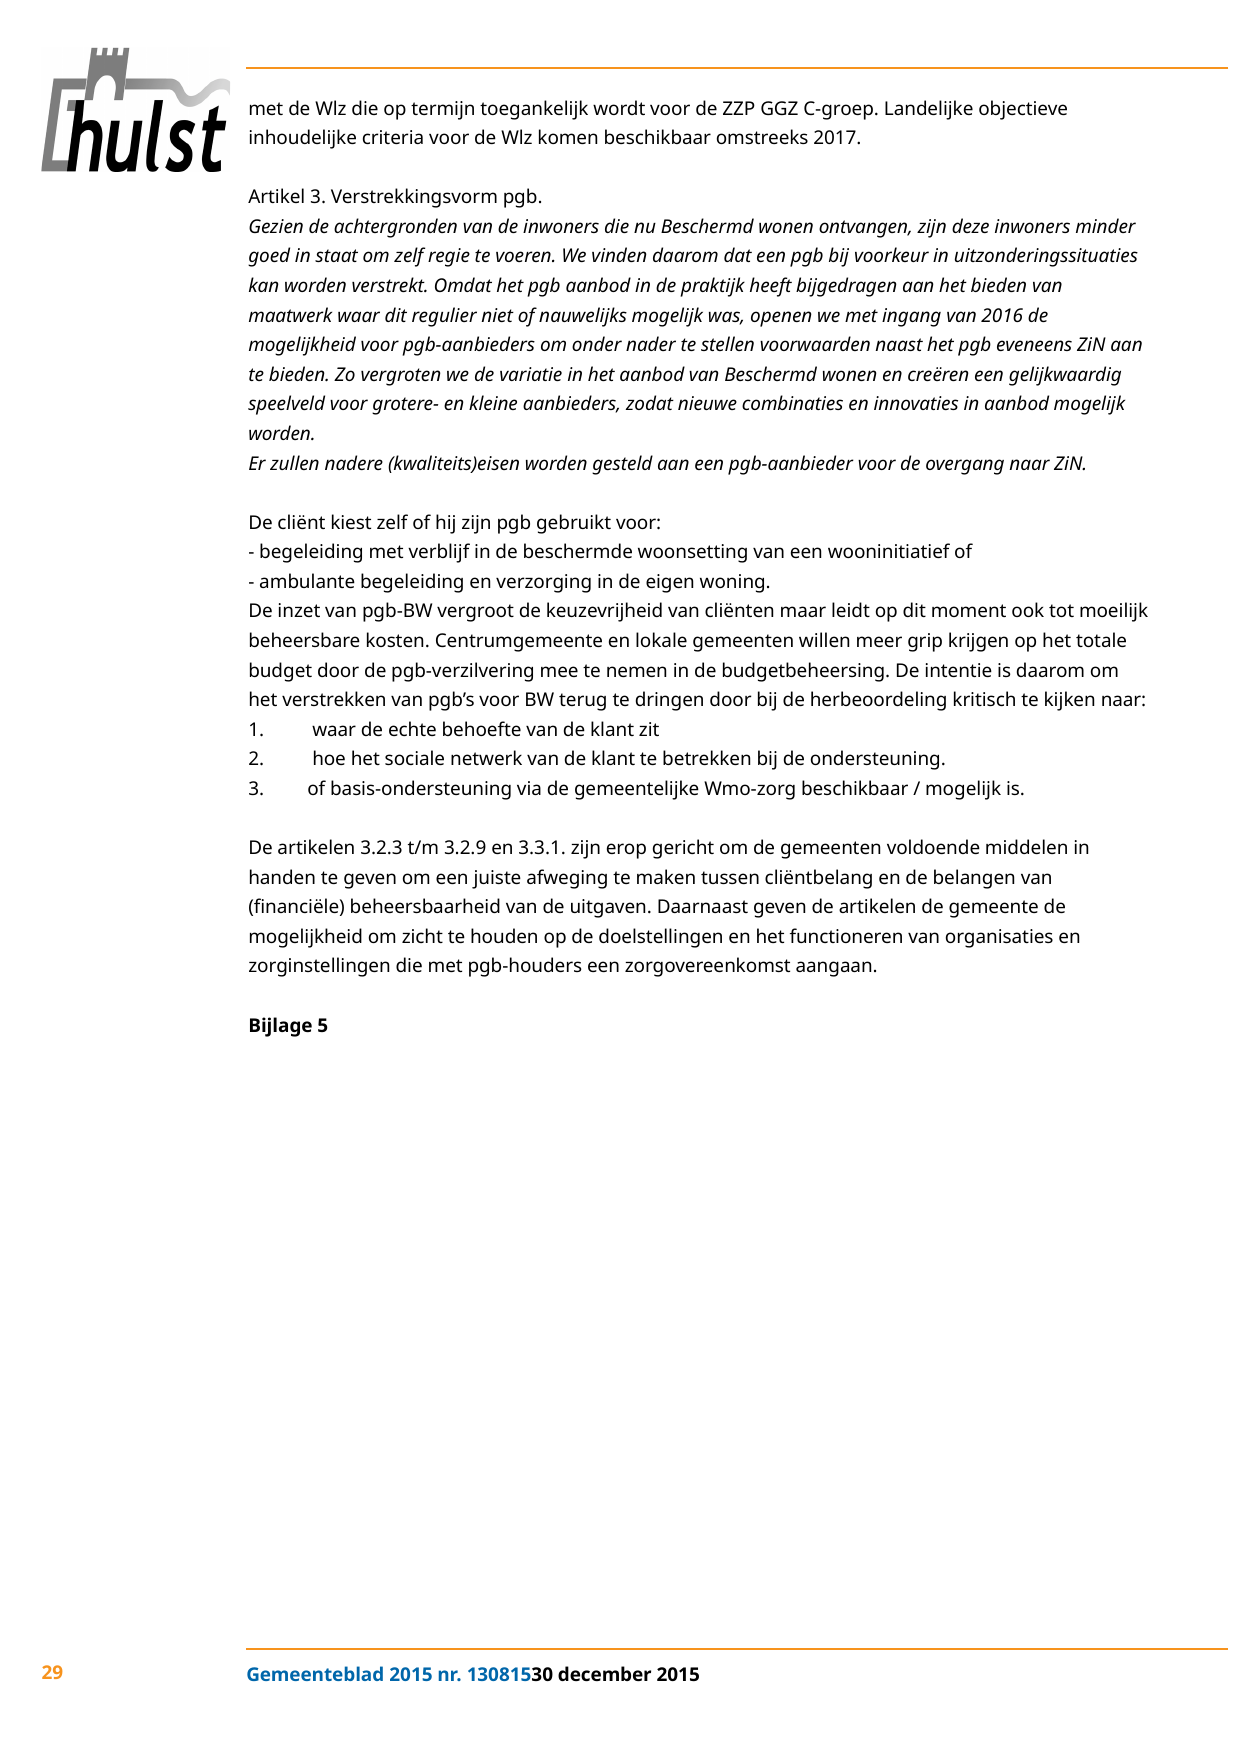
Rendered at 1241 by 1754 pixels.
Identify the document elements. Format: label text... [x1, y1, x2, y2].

text De artikelen 3.2.3 t/m 3.2.9 en 3.3.1. zijn erop gericht om de gemeenten voldoende middelen in handen te geven om een juiste afweging te maken tussen cliëntbelang en de belangen van (financiële) beheersbaarheid van de uitgaven. Daarnaast geven de artikelen de gemeente de mogelijkheid om zicht te houden op de doelstellingen en het functioneren van organisaties en zorginstellingen die met pgb-houders een zorgovereenkomst aangaan. [248, 834, 1152, 978]
text Bijlage 5 [248, 1012, 1152, 1038]
text De inzet van pgb-BW vergroot de keuzevrijheid van cliënten maar leidt op dit moment ook tot moeilijk beheersbare kosten. Centrumgemeente en lokale gemeenten willen meer grip krijgen op het totale budget door de pgb-verzilvering mee te nemen in de budgetbeheersing. De intentie is daarom om het verstrekken van pgb’s voor BW terug te dringen door bij de herbeoordeling kritisch te kijken naar: [248, 598, 1152, 712]
text Er zullen nadere (kwaliteits)eisen worden gesteld aan een pgb-aanbieder voor de overgang naar ZiN. [248, 450, 1152, 476]
text - begeleiding met verblijf in de beschermde woonsetting van een wooninitiatief of [248, 538, 1152, 564]
text De cliënt kiest zelf of hij zijn pgb gebruikt voor: [248, 509, 1152, 535]
list hoe het sociale netwerk van de klant te betrekken bij de ondersteuning. [248, 746, 1152, 771]
text Gezien de achtergronden van de inwoners die nu Beschermd wonen ontvangen, zijn deze inwoners minder goed in staat om zelf regie te voeren. We vinden daarom dat een pgb bij voorkeur in uitzonderingssituaties kan worden verstrekt. Omdat het pgb aanbod in de praktijk heeft bijgedragen aan het bieden van maatwerk waar dit regulier niet of nauwelijks mogelijk was, openen we met ingang van 2016 de mogelijkheid voor pgb-aanbieders om onder nader te stellen voorwaarden naast het pgb eveneens ZiN aan te bieden. Zo vergroten we de variatie in het aanbod van Beschermd wonen en creëren een gelijkwaardig speelveld voor grotere- en kleine aanbieders, zodat nieuwe combinaties en innovaties in aanbod mogelijk worden. [248, 213, 1152, 446]
text - ambulante begeleiding en verzorging in de eigen woning. [248, 568, 1152, 594]
text Artikel 3. Verstrekkingsvorm pgb. [248, 183, 1152, 209]
picture [41, 47, 231, 172]
text met de Wlz die op termijn toegankelijk wordt voor de ZZP GGZ C-groep. Landelijke objectieve inhoudelijke criteria voor de Wlz komen beschikbaar omstreeks 2017. [248, 95, 1152, 150]
list waar de echte behoefte van de klant zit [248, 716, 1152, 742]
list of basis-ondersteuning via de gemeentelijke Wmo-zorg beschikbaar / mogelijk is. [248, 775, 1152, 801]
